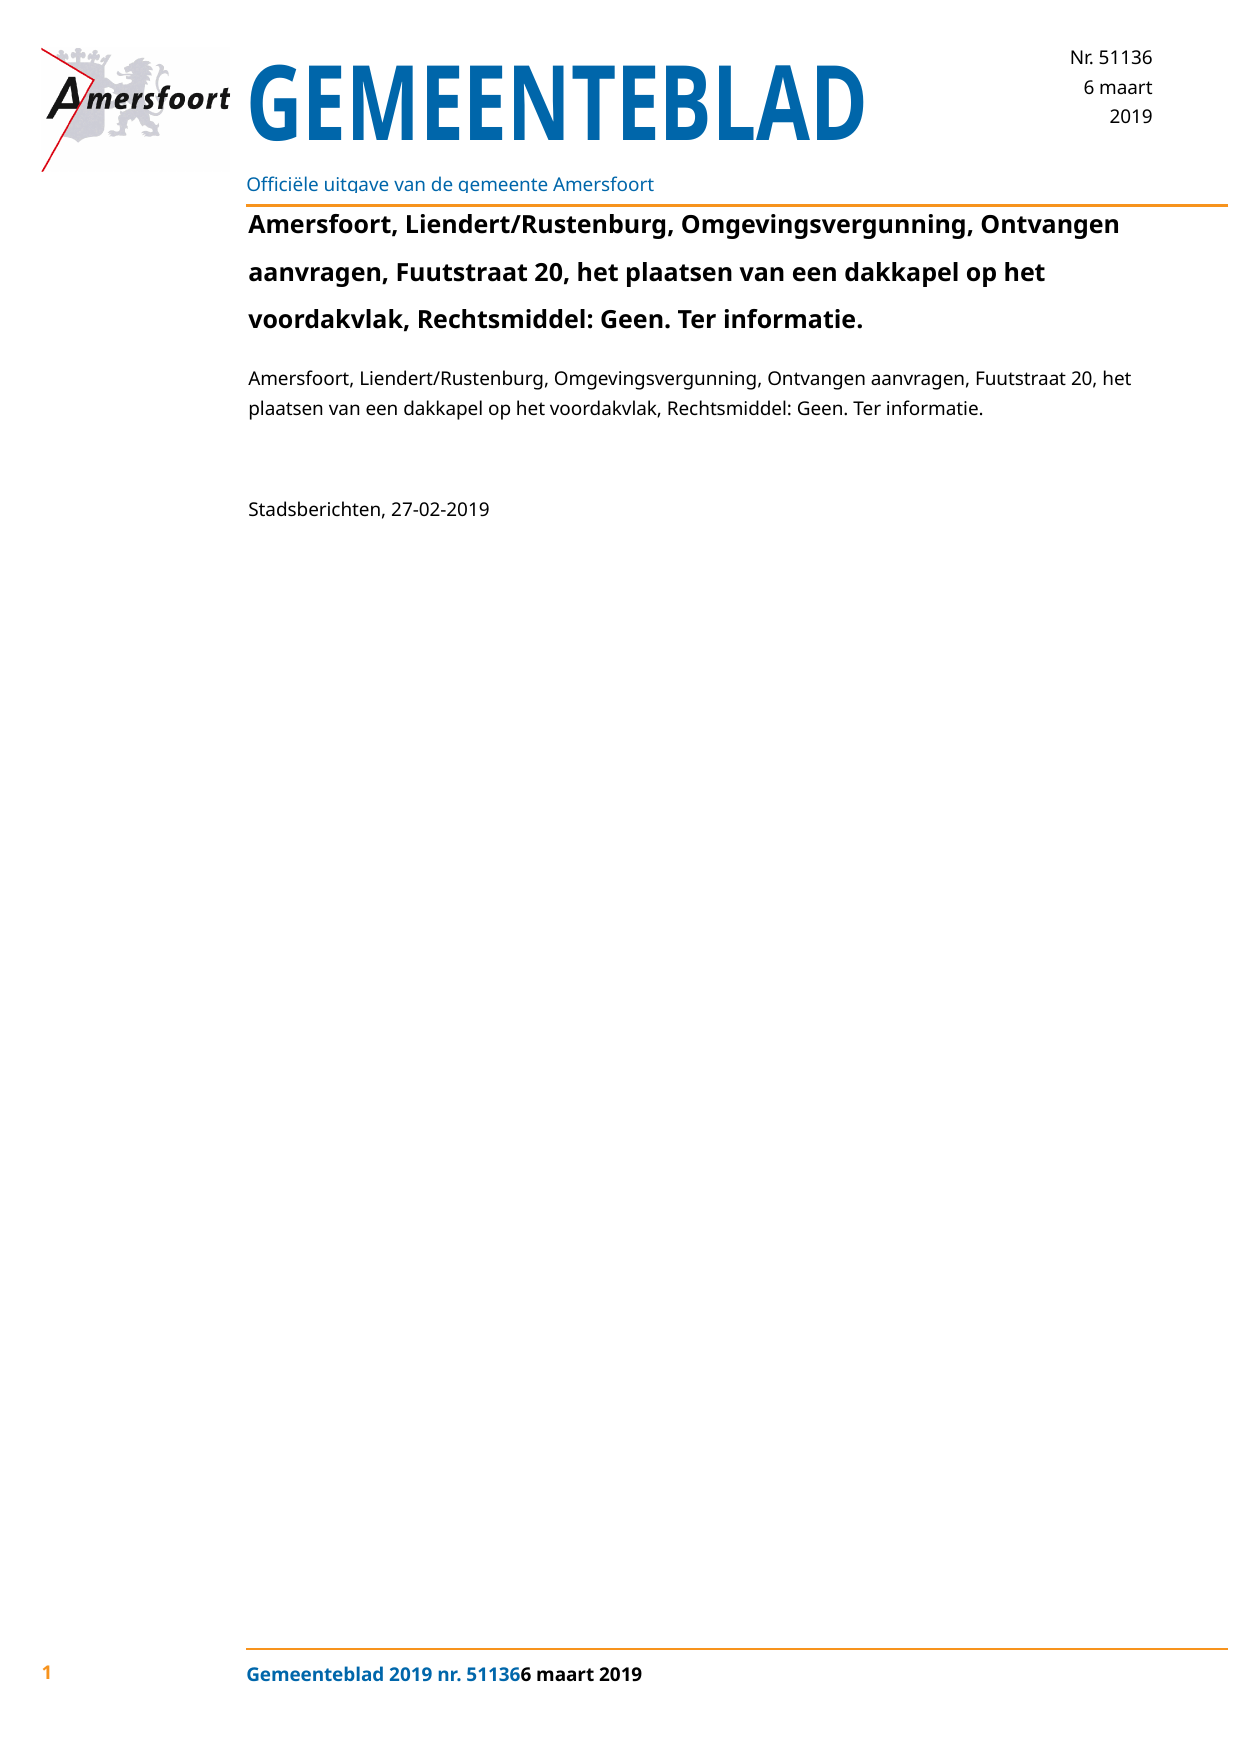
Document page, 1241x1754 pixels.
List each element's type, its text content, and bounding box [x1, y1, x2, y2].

text Stadsberichten, 27-02-2019 [248, 496, 1152, 522]
text Amersfoort, Liendert/Rustenburg, Omgevingsvergunning, Ontvangen aanvragen, Fuutstraat 20, het plaatsen van een dakkapel op het voordakvlak, Rechtsmiddel: Geen. Ter informatie. [248, 207, 1152, 336]
text Amersfoort, Liendert/Rustenburg, Omgevingsvergunning, Ontvangen aanvragen, Fuutstraat 20, het plaatsen van een dakkapel op het voordakvlak, Rechtsmiddel: Geen. Ter informatie. [248, 366, 1152, 421]
picture [41, 47, 231, 172]
